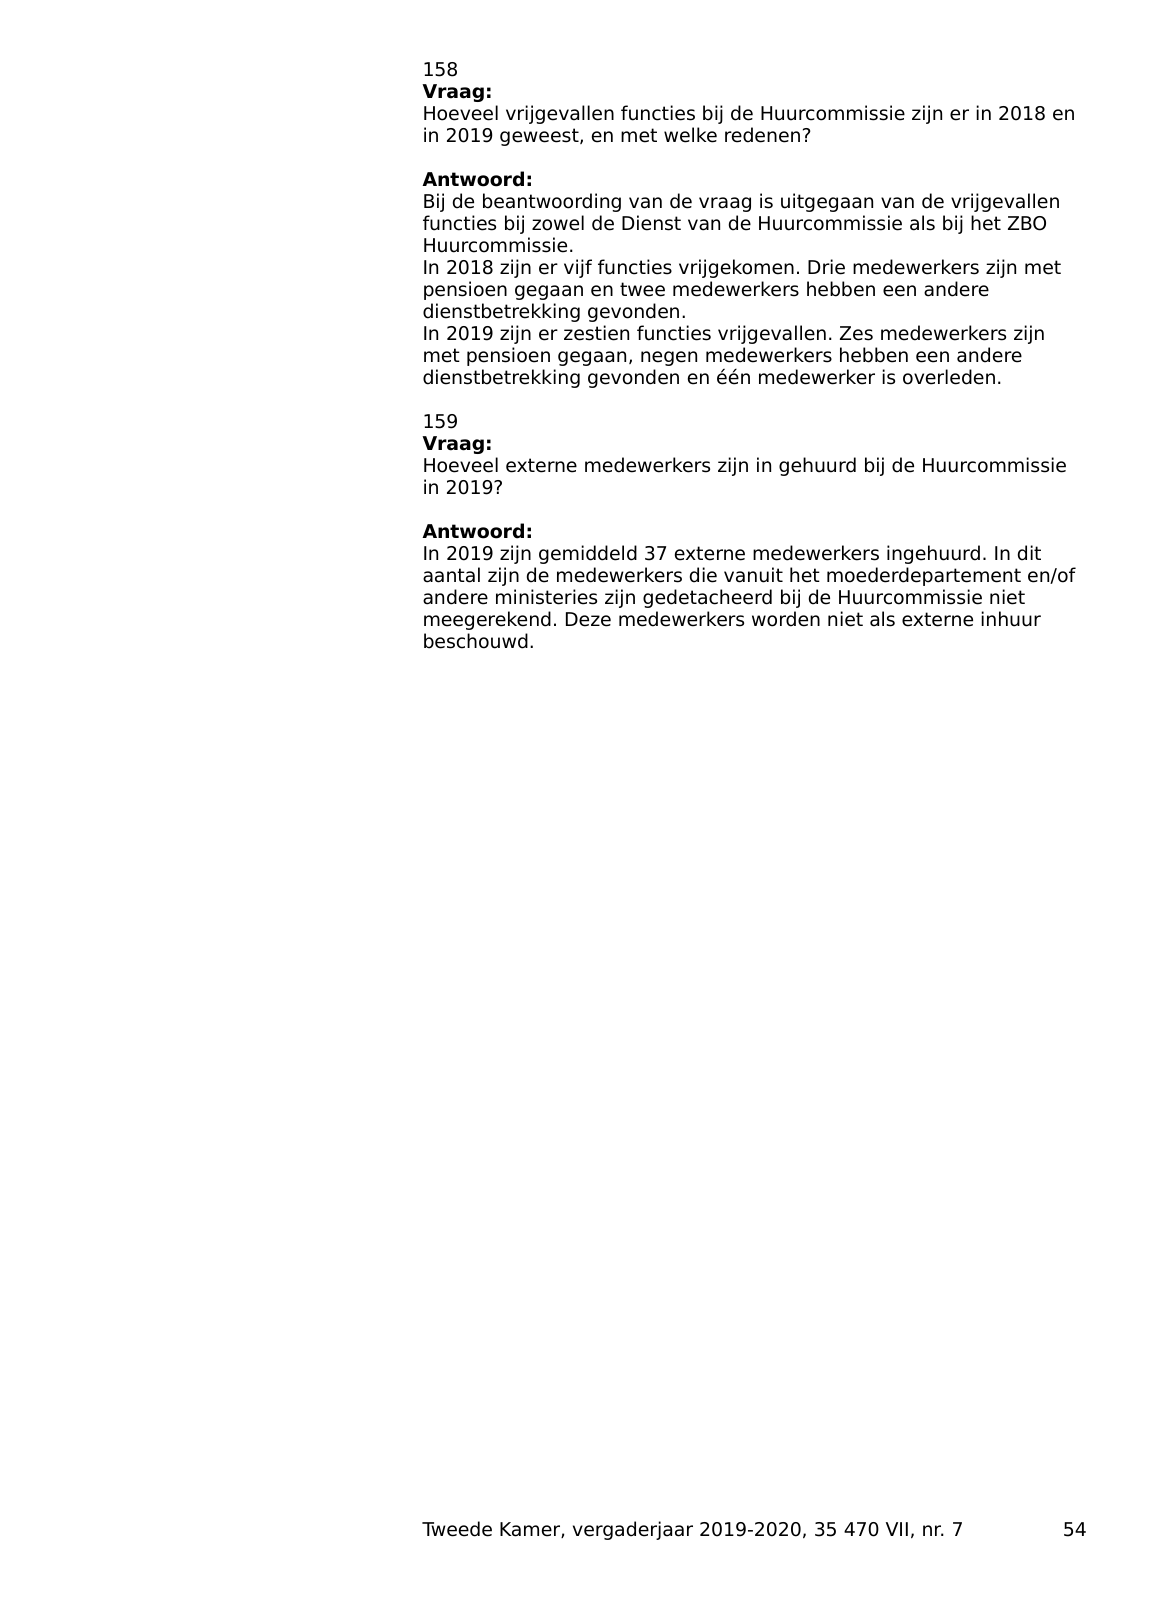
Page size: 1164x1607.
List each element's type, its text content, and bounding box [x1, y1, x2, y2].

text In 2019 zijn gemiddeld 37 externe medewerkers ingehuurd. In dit aantal zijn de medewerkers die vanuit het moederdepartement en/of andere ministeries zijn gedetacheerd bij de Huurcommissie niet meegerekend. Deze medewerkers worden niet als externe inhuur beschouwd. [422, 543, 1087, 653]
text Antwoord: [422, 169, 1087, 191]
text 159 [422, 411, 1087, 433]
text Vraag: [422, 81, 1087, 103]
text Hoeveel vrijgevallen functies bij de Huurcommissie zijn er in 2018 en in 2019 geweest, en met welke redenen? [422, 103, 1087, 147]
text 158 [422, 59, 1087, 81]
text Vraag: [422, 433, 1087, 455]
text In 2019 zijn er zestien functies vrijgevallen. Zes medewerkers zijn met pensioen gegaan, negen medewerkers hebben een andere dienstbetrekking gevonden en één medewerker is overleden. [422, 323, 1087, 389]
text Bij de beantwoording van de vraag is uitgegaan van de vrijgevallen functies bij zowel de Dienst van de Huurcommissie als bij het ZBO Huurcommissie. [422, 191, 1087, 257]
text Antwoord: [422, 521, 1087, 543]
text Hoeveel externe medewerkers zijn in gehuurd bij de Huurcommissie in 2019? [422, 455, 1087, 499]
text In 2018 zijn er vijf functies vrijgekomen. Drie medewerkers zijn met pensioen gegaan en twee medewerkers hebben een andere dienstbetrekking gevonden. [422, 257, 1087, 323]
